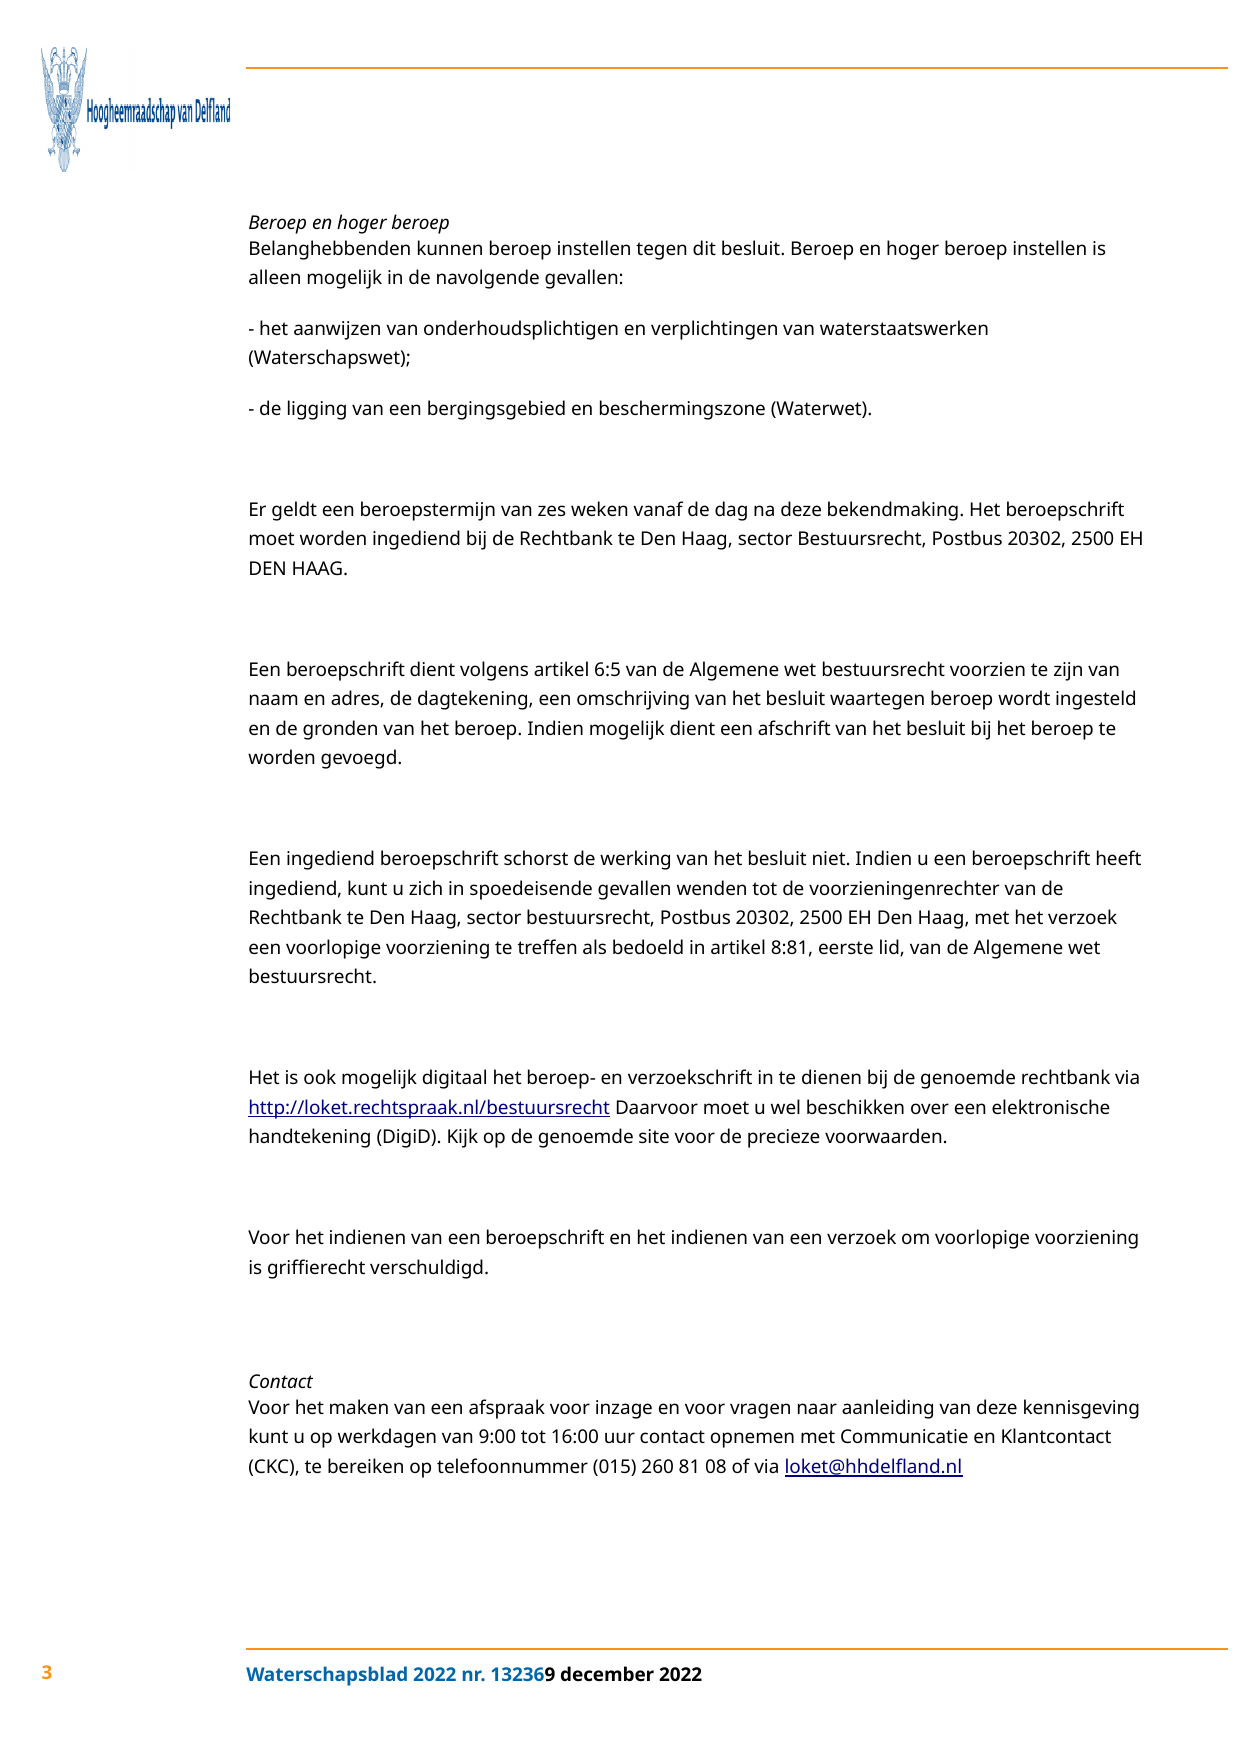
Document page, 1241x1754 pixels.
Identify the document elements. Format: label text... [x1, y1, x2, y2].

picture [41, 47, 231, 172]
text Een ingediend beroepschrift schorst de werking van het besluit niet. Indien u een beroepschrift heeft ingediend, kunt u zich in spoedeisende gevallen wenden tot de voorzieningenrechter van de Rechtbank te Den Haag, sector bestuursrecht, Postbus 20302, 2500 EH Den Haag, met het verzoek een voorlopige voorziening te treffen als bedoeld in artikel 8:81, eerste lid, van de Algemene wet bestuursrecht. [248, 845, 1152, 989]
text - de ligging van een bergingsgebied en beschermingszone (Waterwet). [248, 395, 1152, 421]
text Voor het indienen van een beroepschrift en het indienen van een verzoek om voorlopige voorziening is griffierecht verschuldigd. [248, 1224, 1152, 1280]
text Het is ook mogelijk digitaal het beroep- en verzoekschrift in te dienen bij de genoemde rechtbank via http://loket.rechtspraak.nl/bestuursrecht Daarvoor moet u wel beschikken over een elektronische handtekening (DigiD). Kijk op de genoemde site voor de precieze voorwaarden. [248, 1064, 1152, 1149]
text Contact [248, 1368, 1152, 1394]
text - het aanwijzen van onderhoudsplichtigen en verplichtingen van waterstaatswerken (Waterschapswet); [248, 315, 1152, 370]
text Belanghebbenden kunnen beroep instellen tegen dit besluit. Beroep en hoger beroep instellen is alleen mogelijk in de navolgende gevallen: [248, 235, 1152, 290]
text Er geldt een beroepstermijn van zes weken vanaf de dag na deze bekendmaking. Het beroepschrift moet worden ingediend bij de Rechtbank te Den Haag, sector Bestuursrecht, Postbus 20302, 2500 EH DEN HAAG. [248, 496, 1152, 581]
text Een beroepschrift dient volgens artikel 6:5 van de Algemene wet bestuursrecht voorzien te zijn van naam en adres, de dagtekening, een omschrijving van het besluit waartegen beroep wordt ingesteld en de gronden van het beroep. Indien mogelijk dient een afschrift van het besluit bij het beroep te worden gevoegd. [248, 656, 1152, 770]
text Voor het maken van een afspraak voor inzage en voor vragen naar aanleiding van deze kennisgeving kunt u op werkdagen van 9:00 tot 16:00 uur contact opnemen met Communicatie en Klantcontact (CKC), te bereiken op telefoonnummer (015) 260 81 08 of via loket@hhdelfland.nl [248, 1394, 1152, 1479]
text Beroep en hoger beroep [248, 209, 1152, 235]
